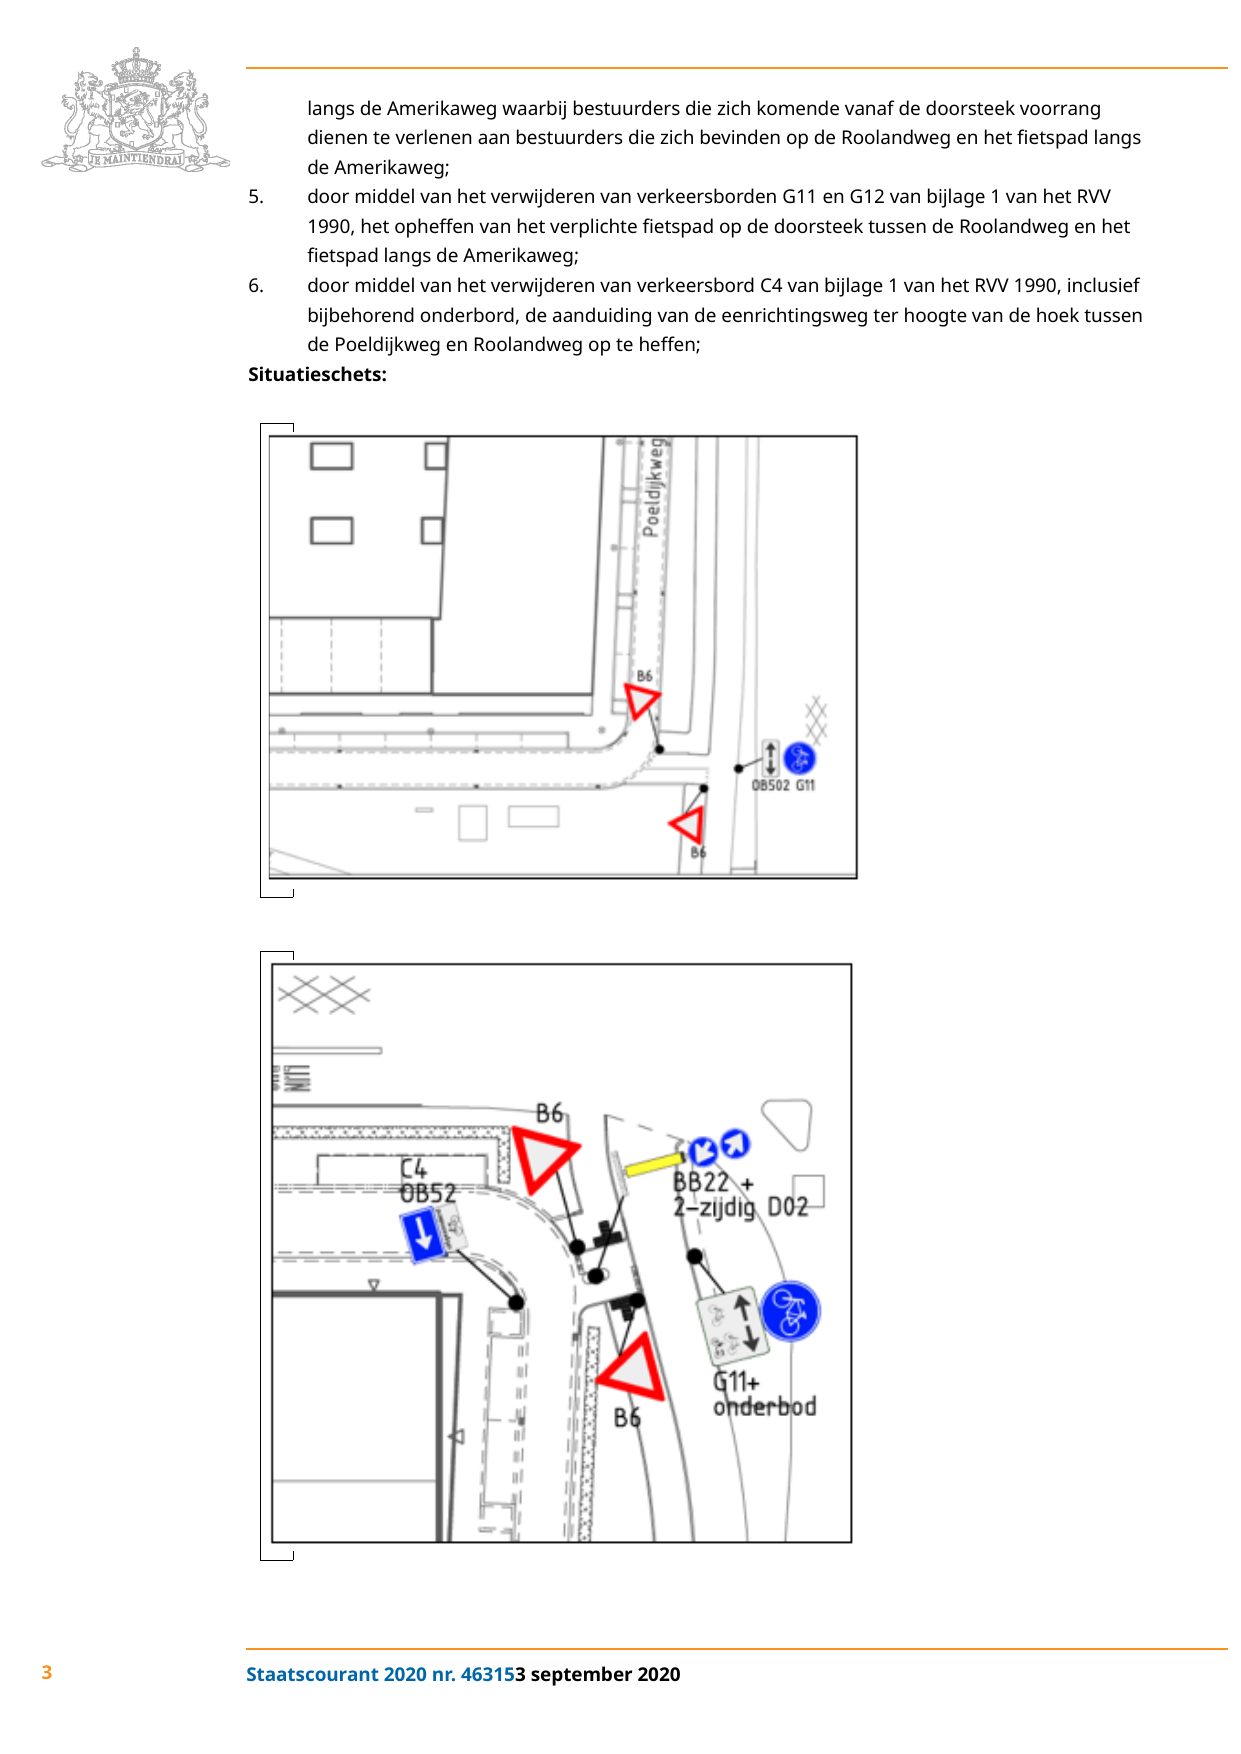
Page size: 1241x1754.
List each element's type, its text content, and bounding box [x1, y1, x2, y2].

picture [268, 960, 860, 1551]
picture [268, 432, 860, 889]
text Situatieschets: [248, 361, 1152, 387]
list door middel van het verwijderen van verkeersborden G11 en G12 van bijlage 1 van het RVV 1990, het opheffen van het verplichte fietspad op de doorsteek tussen de Roolandweg en het fietspad langs de Amerikaweg; [248, 183, 1152, 268]
list langs de Amerikaweg waarbij bestuurders die zich komende vanaf de doorsteek voorrang dienen te verlenen aan bestuurders die zich bevinden op de Roolandweg en het fietspad langs de Amerikaweg; [248, 95, 1152, 180]
list door middel van het verwijderen van verkeersbord C4 van bijlage 1 van het RVV 1990, inclusief bijbehorend onderbord, de aanduiding van de eenrichtingsweg ter hoogte van de hoek tussen de Poeldijkweg en Roolandweg op te heffen; [248, 272, 1152, 357]
picture [41, 47, 231, 172]
